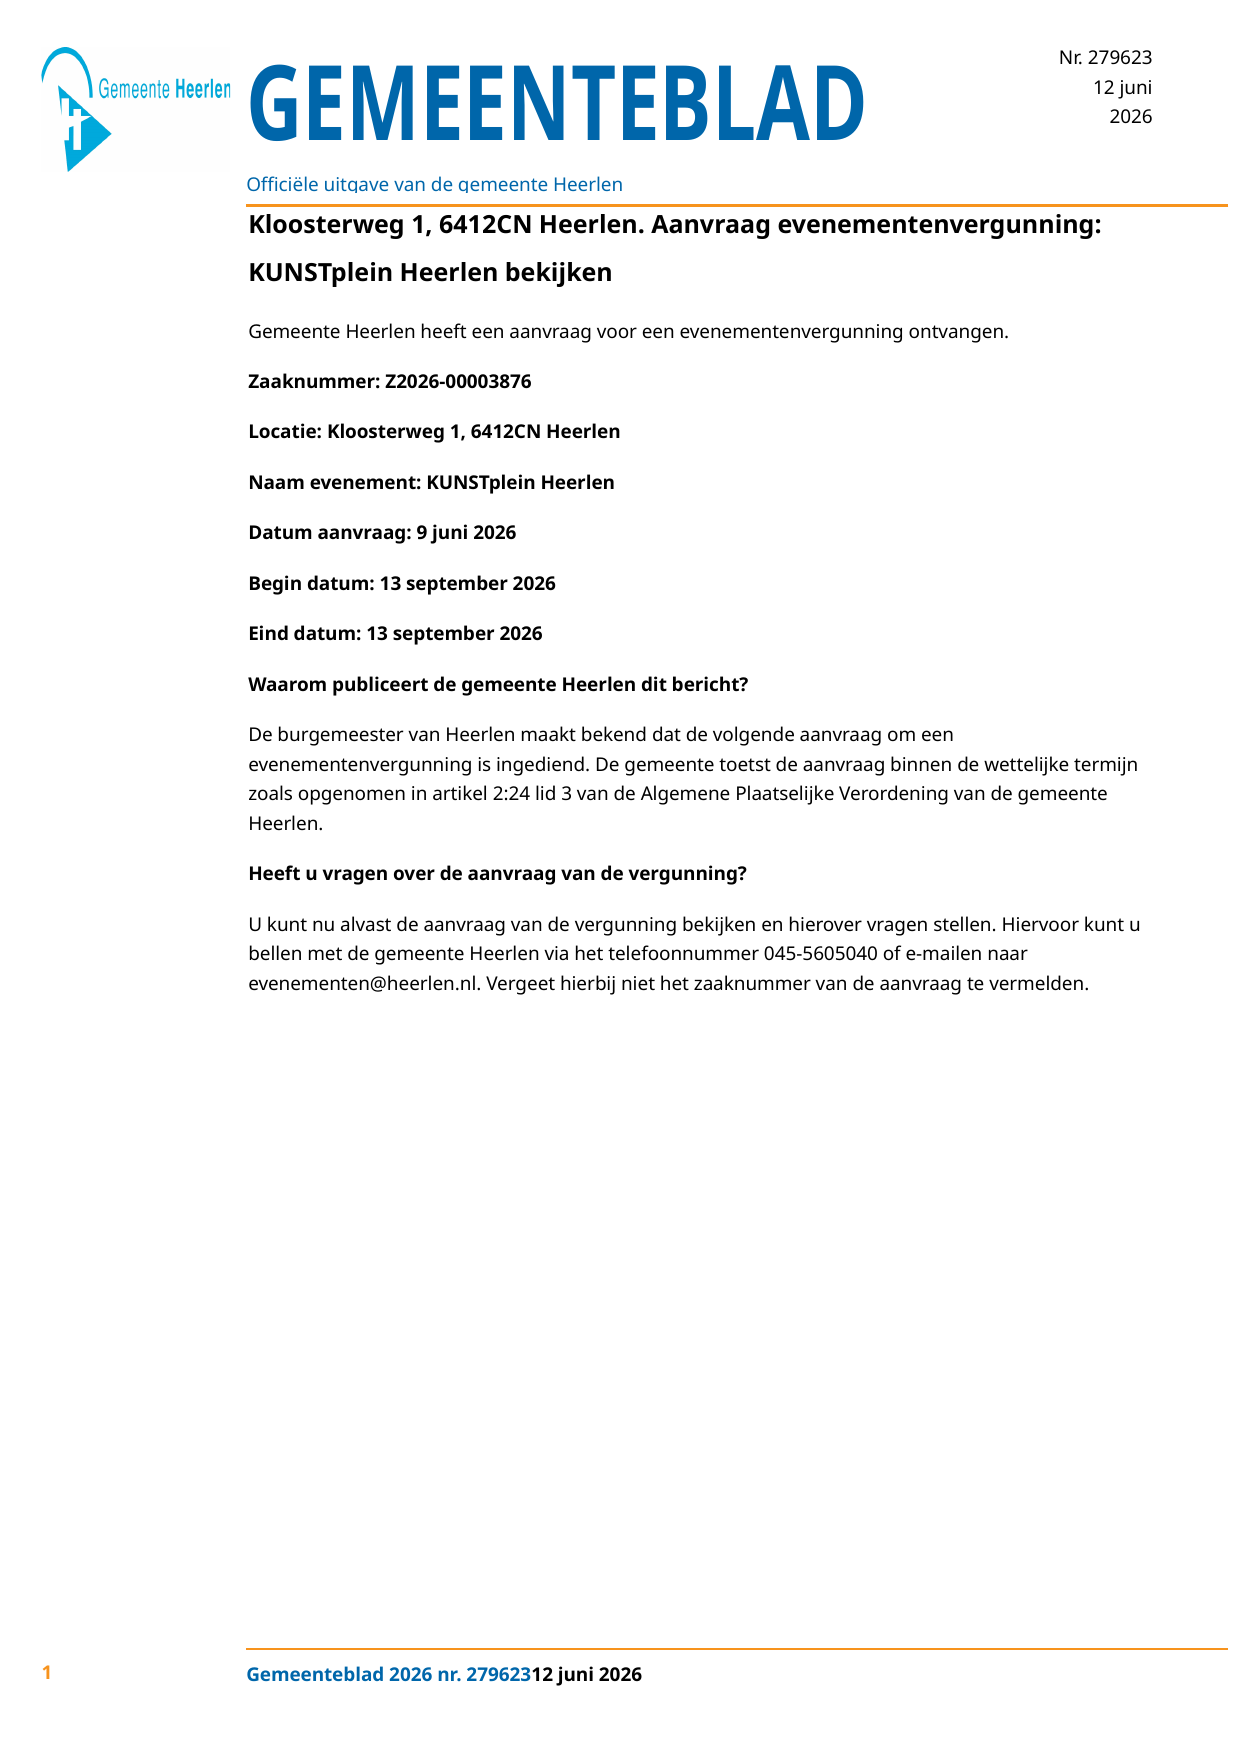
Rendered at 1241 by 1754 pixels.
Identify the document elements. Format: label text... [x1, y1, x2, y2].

text Eind datum: 13 september 2026 [248, 620, 1152, 646]
text Zaaknummer: Z2026-00003876 [248, 368, 1152, 394]
text Waarom publiceert de gemeente Heerlen dit bericht? [248, 671, 1152, 697]
text U kunt nu alvast de aanvraag van de vergunning bekijken en hierover vragen stellen. Hiervoor kunt u bellen met de gemeente Heerlen via het telefoonnummer 045-5605040 of e-mailen naar evenementen@heerlen.nl. Vergeet hierbij niet het zaaknummer van de aanvraag te vermelden. [248, 911, 1152, 996]
text Gemeente Heerlen heeft een aanvraag voor een evenementenvergunning ontvangen. [248, 318, 1152, 344]
picture [41, 47, 59, 70]
text Locatie: Kloosterweg 1, 6412CN Heerlen [248, 419, 1152, 444]
text Naam evenement: KUNSTplein Heerlen [248, 469, 1152, 495]
text Datum aanvraag: 9 juni 2026 [248, 519, 1152, 545]
picture [41, 47, 231, 172]
text Kloosterweg 1, 6412CN Heerlen. Aanvraag evenementenvergunning: KUNSTplein Heerlen bekijken [248, 207, 1152, 288]
text De burgemeester van Heerlen maakt bekend dat de volgende aanvraag om een evenementenvergunning is ingediend. De gemeente toetst de aanvraag binnen de wettelijke termijn zoals opgenomen in artikel 2:24 lid 3 van de Algemene Plaatselijke Verordening van de gemeente Heerlen. [248, 721, 1152, 836]
text Heeft u vragen over de aanvraag van de vergunning? [248, 860, 1152, 886]
text Begin datum: 13 september 2026 [248, 570, 1152, 596]
